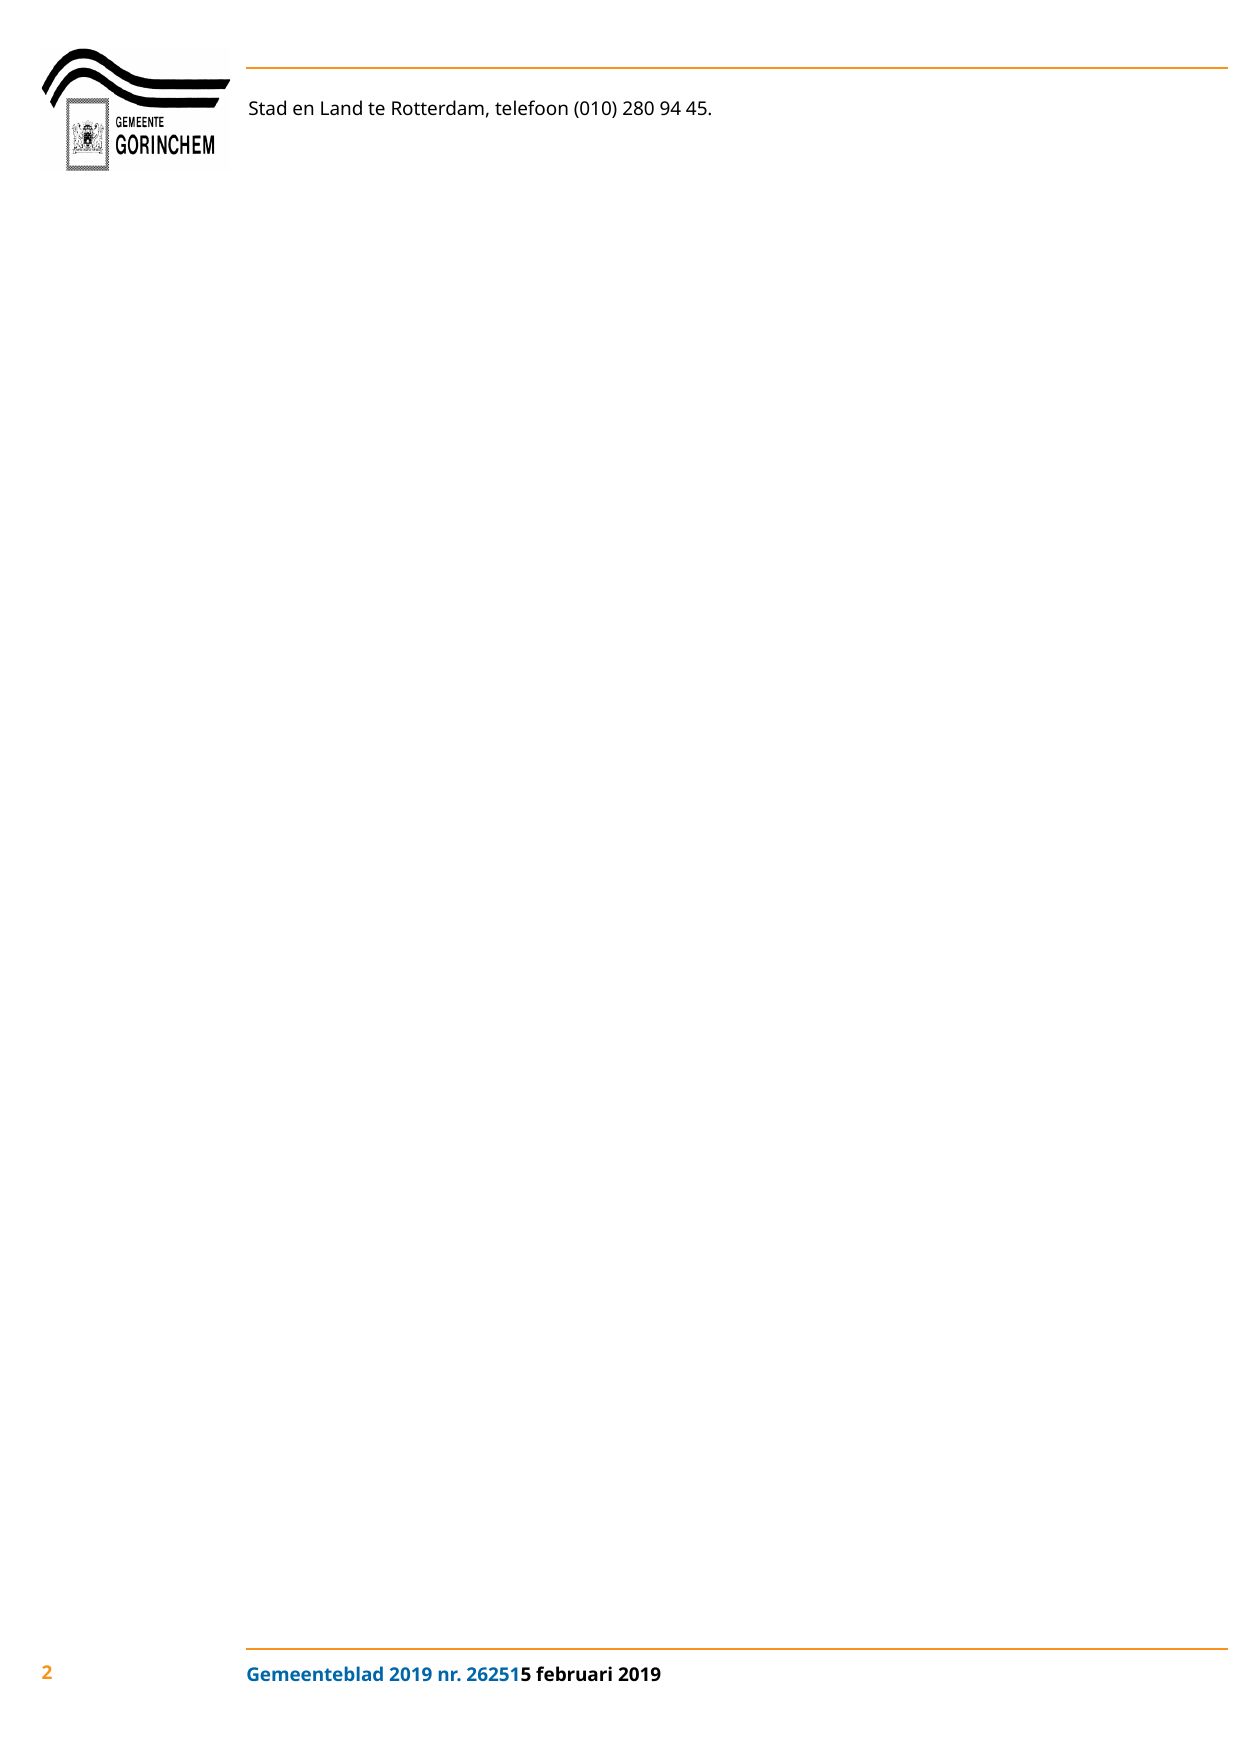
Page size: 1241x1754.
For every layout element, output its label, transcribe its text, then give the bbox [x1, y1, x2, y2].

picture [41, 47, 231, 172]
text Stad en Land te Rotterdam, telefoon (010) 280 94 45. [248, 95, 1152, 121]
